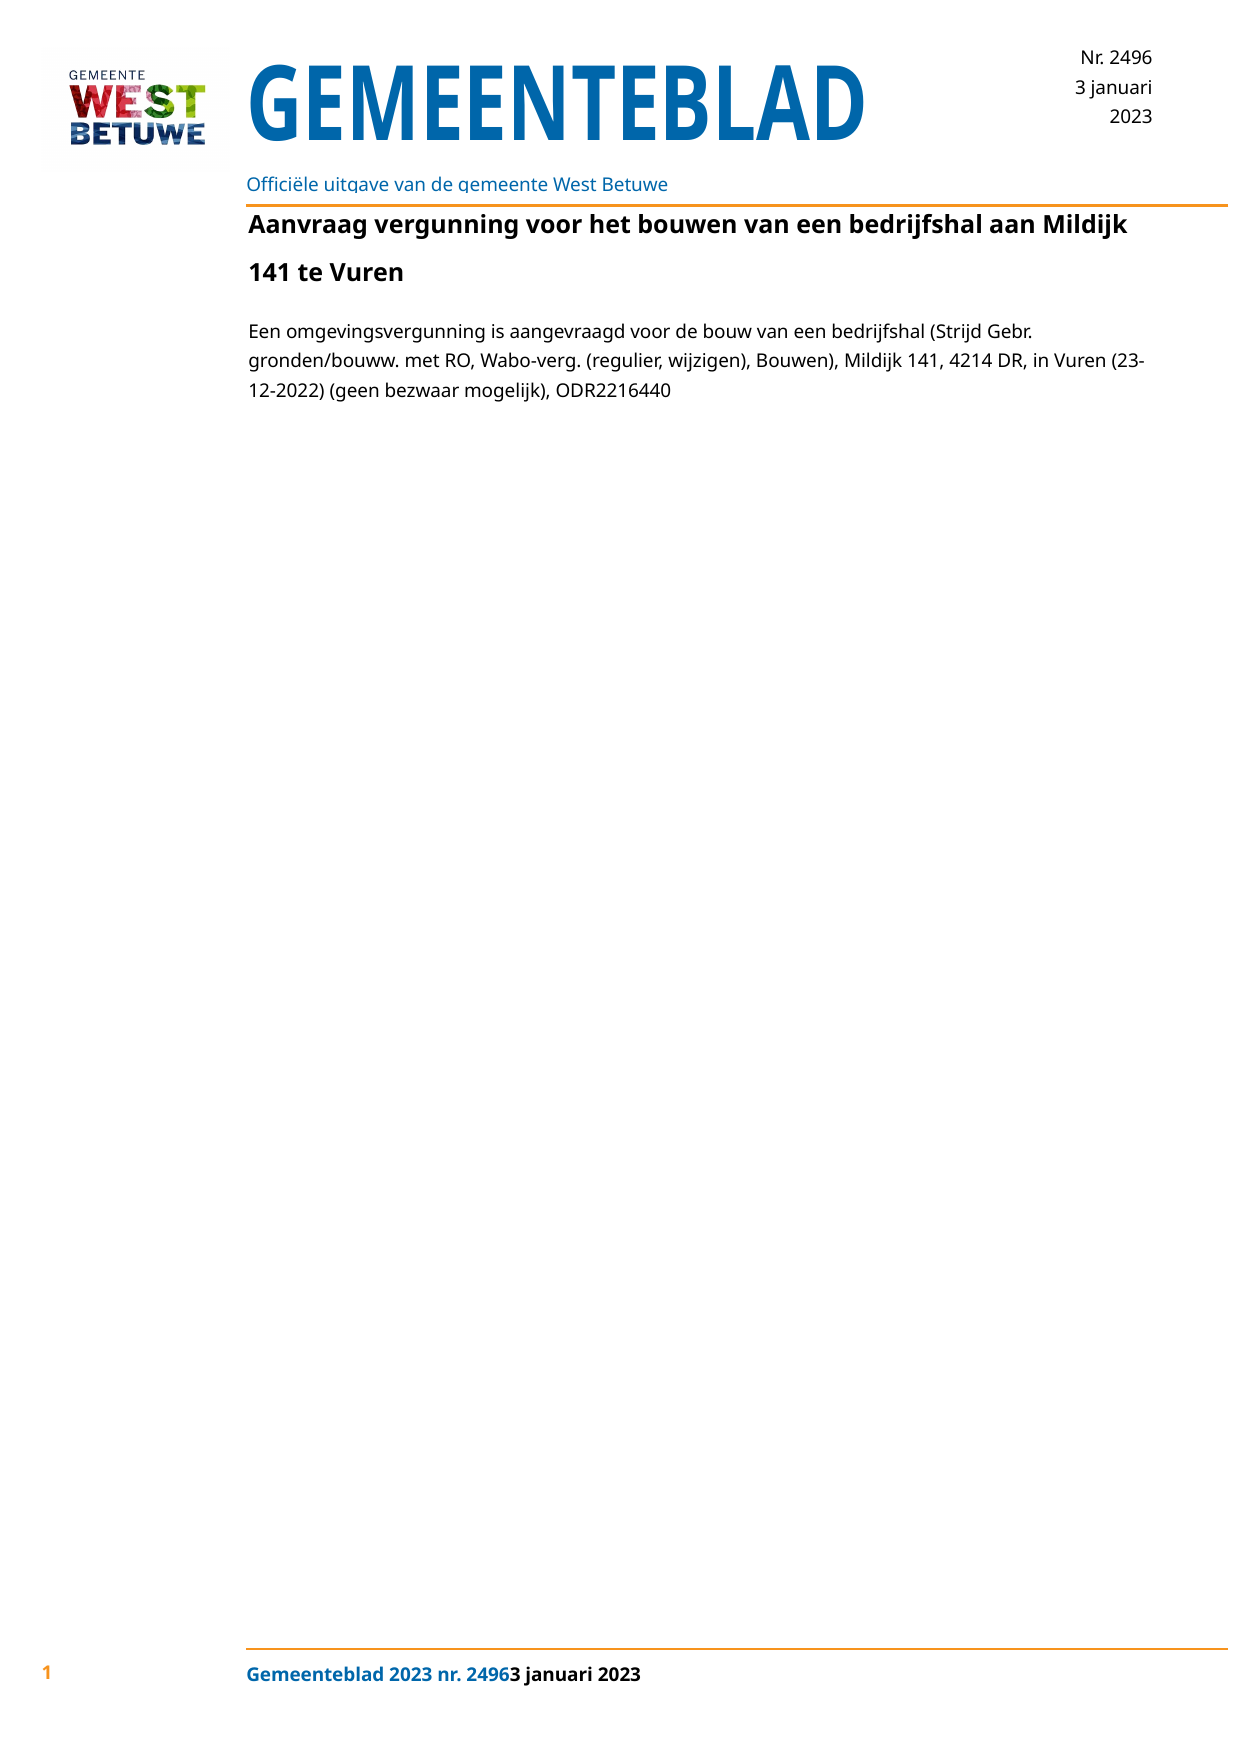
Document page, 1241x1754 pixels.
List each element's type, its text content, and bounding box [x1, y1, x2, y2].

picture [41, 47, 231, 172]
text Een omgevingsvergunning is aangevraagd voor de bouw van een bedrijfshal (Strijd Gebr. gronden/bouww. met RO, Wabo-verg. (regulier, wijzigen), Bouwen), Mildijk 141, 4214 DR, in Vuren (23-12-2022) (geen bezwaar mogelijk), ODR2216440 [248, 318, 1152, 403]
text Aanvraag vergunning voor het bouwen van een bedrijfshal aan Mildijk 141 te Vuren [248, 207, 1152, 288]
